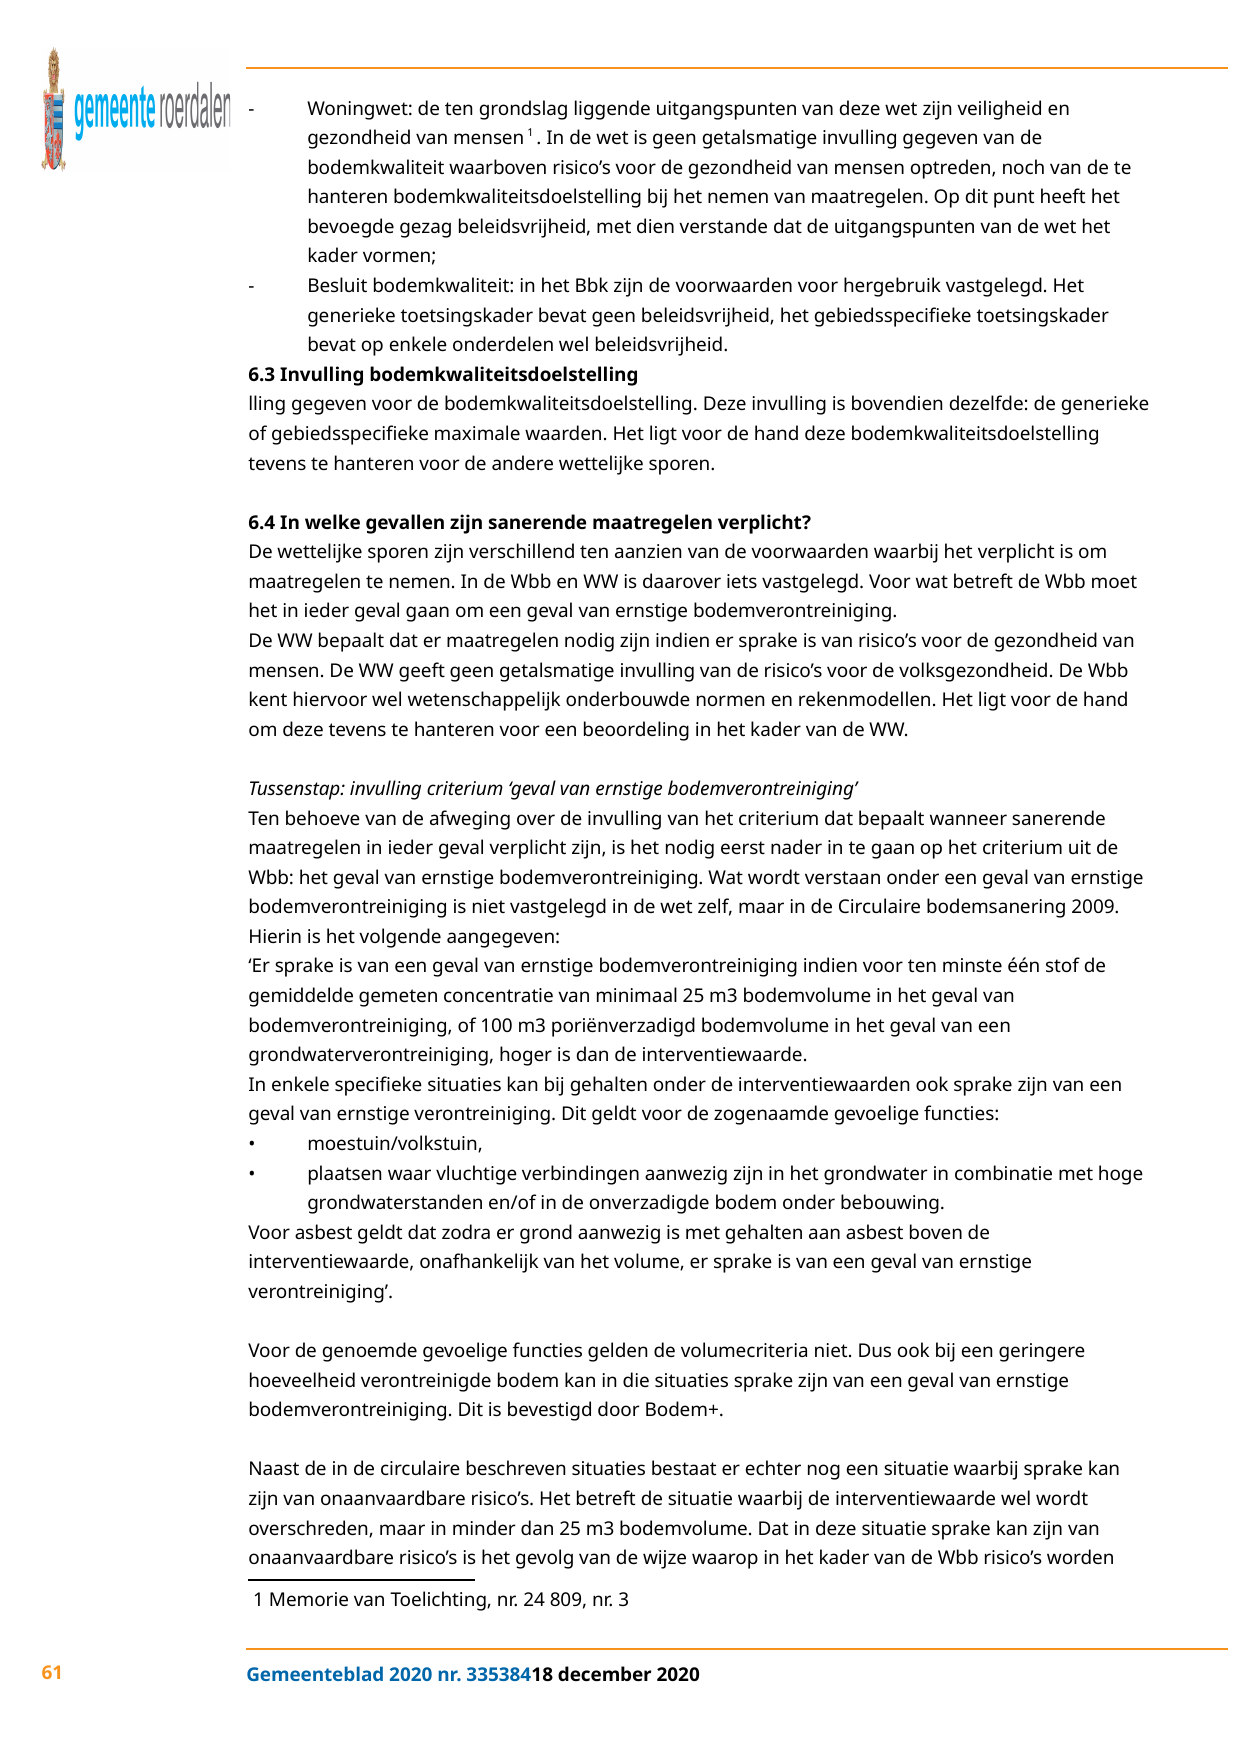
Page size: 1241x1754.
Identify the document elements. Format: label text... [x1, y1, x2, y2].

list moestuin/volkstuin, [248, 1130, 1152, 1156]
list Besluit bodemkwaliteit: in het Bbk zijn de voorwaarden voor hergebruik vastgelegd. Het generieke toetsingskader bevat geen beleidsvrijheid, het gebiedsspecifieke toetsingskader bevat op enkele onderdelen wel beleidsvrijheid. [248, 272, 1152, 357]
text Ten behoeve van de afweging over de invulling van het criterium dat bepaalt wanneer sanerende maatregelen in ieder geval verplicht zijn, is het nodig eerst nader in te gaan op het criterium uit de Wbb: het geval van ernstige bodemverontreiniging. Wat wordt verstaan onder een geval van ernstige bodemverontreiniging is niet vastgelegd in de wet zelf, maar in de Circulaire bodemsanering 2009. [248, 805, 1152, 919]
text Voor de genoemde gevoelige functies gelden de volumecriteria niet. Dus ook bij een geringere hoeveelheid verontreinigde bodem kan in die situaties sprake zijn van een geval van ernstige bodemverontreiniging. Dit is bevestigd door Bodem+. [248, 1337, 1152, 1422]
text Hierin is het volgende aangegeven: [248, 923, 1152, 949]
list plaatsen waar vluchtige verbindingen aanwezig zijn in het grondwater in combinatie met hoge grondwaterstanden en/of in de onverzadigde bodem onder bebouwing. [248, 1160, 1152, 1215]
text De wettelijke sporen zijn verschillend ten aanzien van de voorwaarden waarbij het verplicht is om maatregelen te nemen. In de Wbb en WW is daarover iets vastgelegd. Voor wat betreft de Wbb moet het in ieder geval gaan om een geval van ernstige bodemverontreiniging. [248, 538, 1152, 623]
text Voor asbest geldt dat zodra er grond aanwezig is met gehalten aan asbest boven de interventiewaarde, onafhankelijk van het volume, er sprake is van een geval van ernstige verontreiniging’. [248, 1219, 1152, 1304]
list Memorie van Toelichting, nr. 24 809, nr. 3 [248, 1586, 1152, 1612]
picture [41, 47, 231, 172]
text ‘Er sprake is van een geval van ernstige bodemverontreiniging indien voor ten minste één stof de gemiddelde gemeten concentratie van minimaal 25 m3 bodemvolume in het geval van bodemverontreiniging, of 100 m3 poriënverzadigd bodemvolume in het geval van een grondwaterverontreiniging, hoger is dan de interventiewaarde. [248, 953, 1152, 1067]
text De WW bepaalt dat er maatregelen nodig zijn indien er sprake is van risico’s voor de gezondheid van mensen. De WW geeft geen getalsmatige invulling van de risico’s voor de volksgezondheid. De Wbb kent hiervoor wel wetenschappelijk onderbouwde normen en rekenmodellen. Het ligt voor de hand om deze tevens te hanteren voor een beoordeling in het kader van de WW. [248, 627, 1152, 742]
text Tussenstap: invulling criterium ‘geval van ernstige bodemverontreiniging’ [248, 775, 1152, 801]
text Naast de in de circulaire beschreven situaties bestaat er echter nog een situatie waarbij sprake kan zijn van onaanvaardbare risico’s. Het betreft de situatie waarbij de interventiewaarde wel wordt overschreden, maar in minder dan 25 m3 bodemvolume. Dat in deze situatie sprake kan zijn van onaanvaardbare risico’s is het gevolg van de wijze waarop in het kader van de Wbb risico’s worden [248, 1456, 1152, 1570]
text lling gegeven voor de bodemkwaliteitsdoelstelling. Deze invulling is bovendien dezelfde: de generieke of gebiedsspecifieke maximale waarden. Het ligt voor de hand deze bodemkwaliteitsdoelstelling tevens te hanteren voor de andere wettelijke sporen. [248, 391, 1152, 476]
text In enkele specifieke situaties kan bij gehalten onder de interventiewaarden ook sprake zijn van een geval van ernstige verontreiniging. Dit geldt voor de zogenaamde gevoelige functies: [248, 1071, 1152, 1126]
text 6.4 In welke gevallen zijn sanerende maatregelen verplicht? [248, 509, 1152, 535]
text 6.3 Invulling bodemkwaliteitsdoelstelling [248, 361, 1152, 387]
list Woningwet: de ten grondslag liggende uitgangspunten van deze wet zijn veiligheid en gezondheid van mensen. In de wet is geen getalsmatige invulling gegeven van de bodemkwaliteit waarboven risico’s voor de gezondheid van mensen optreden, noch van de te hanteren bodemkwaliteitsdoelstelling bij het nemen van maatregelen. Op dit punt heeft het bevoegde gezag beleidsvrijheid, met dien verstande dat de uitgangspunten van de wet het kader vormen; [248, 95, 1152, 268]
